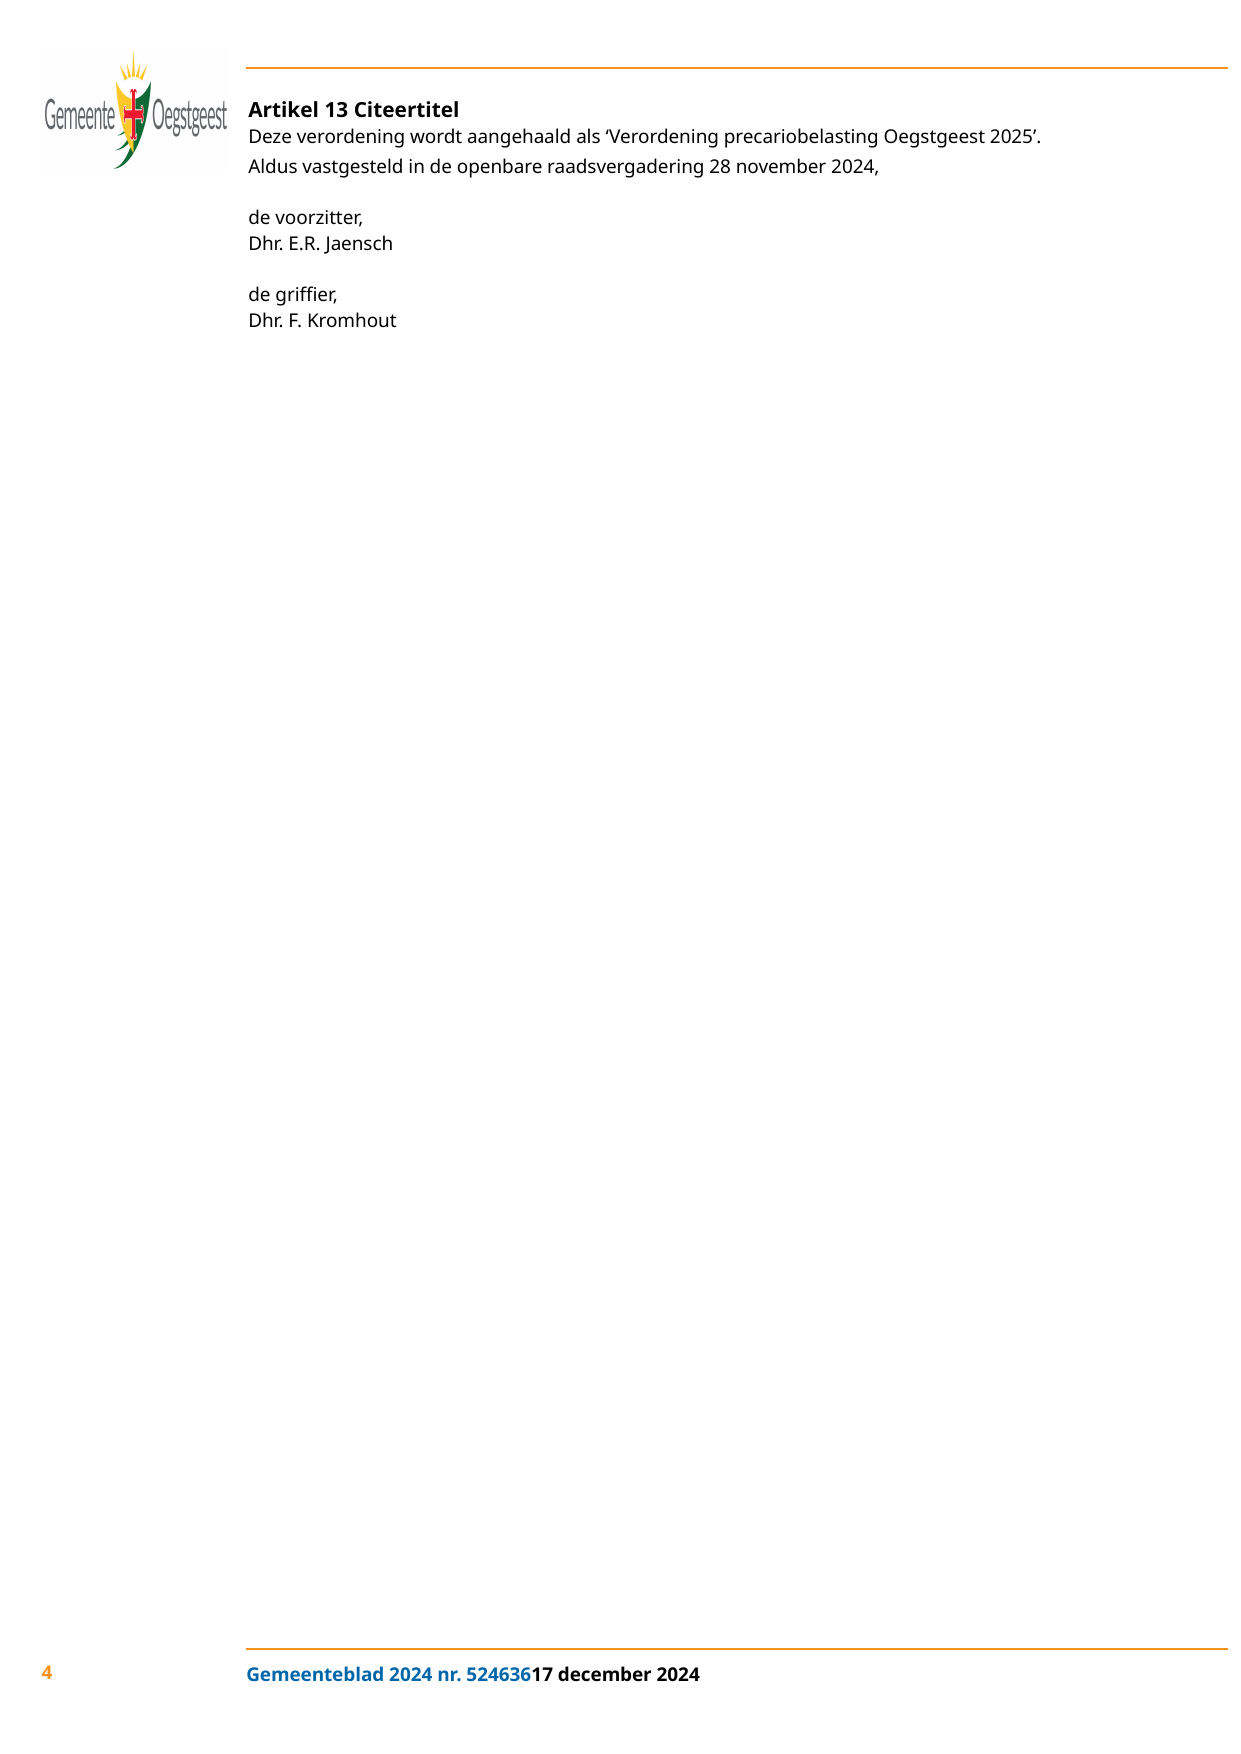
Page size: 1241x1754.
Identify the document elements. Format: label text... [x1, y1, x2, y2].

text Deze verordening wordt aangehaald als ‘Verordening precariobelasting Oegstgeest 2025’. [248, 123, 1152, 149]
text de voorzitter, [248, 204, 1152, 230]
text de griffier, [248, 281, 1152, 307]
picture [41, 47, 231, 172]
text Dhr. E.R. Jaensch [248, 230, 1152, 256]
text Dhr. F. Kromhout [248, 307, 1152, 333]
text Artikel 13 Citeertitel [248, 95, 1152, 123]
text Aldus vastgesteld in de openbare raadsvergadering 28 november 2024, [248, 153, 1152, 178]
